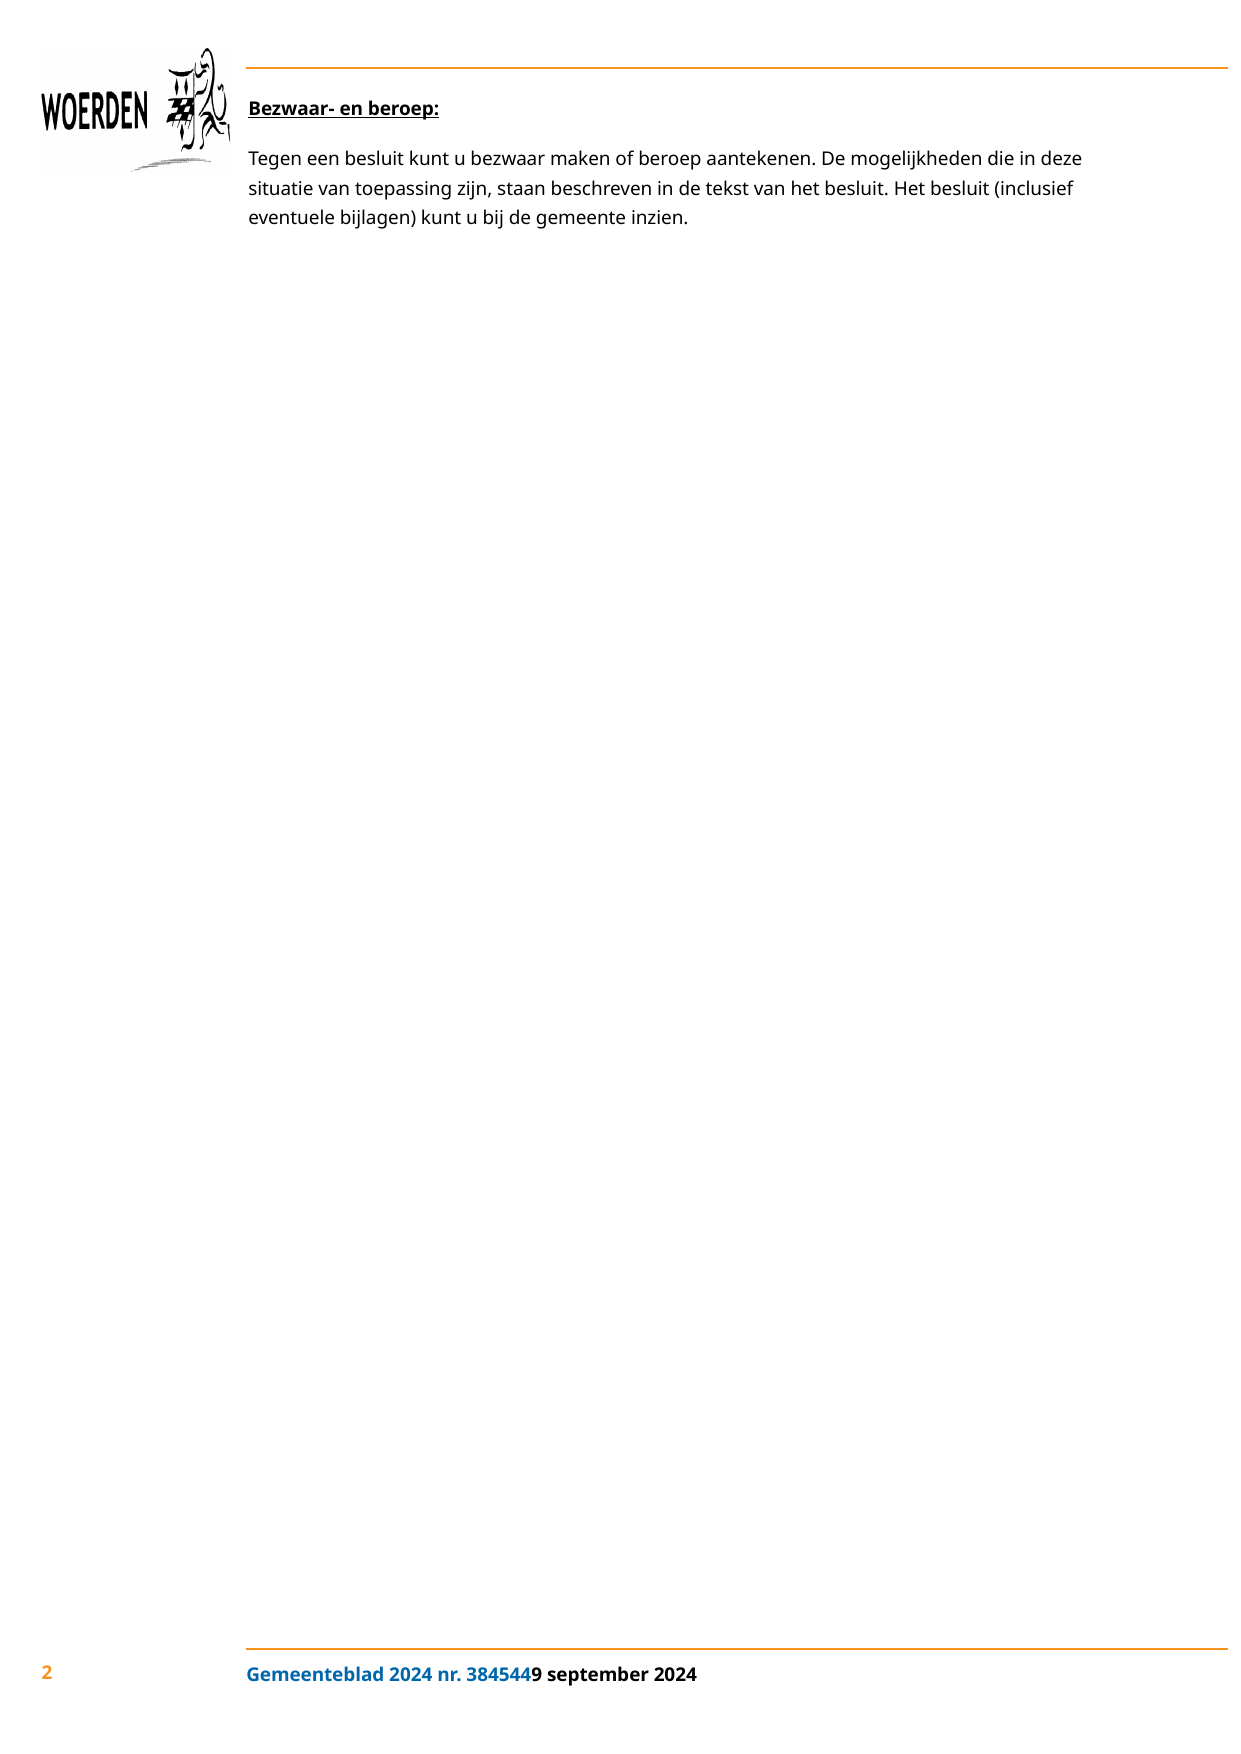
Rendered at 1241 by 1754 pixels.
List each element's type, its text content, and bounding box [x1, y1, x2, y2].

text Bezwaar- en beroep: [248, 95, 1152, 121]
text Tegen een besluit kunt u bezwaar maken of beroep aantekenen. De mogelijkheden die in deze situatie van toepassing zijn, staan beschreven in de tekst van het besluit. Het besluit (inclusief eventuele bijlagen) kunt u bij de gemeente inzien. [248, 145, 1152, 230]
picture [41, 47, 231, 172]
